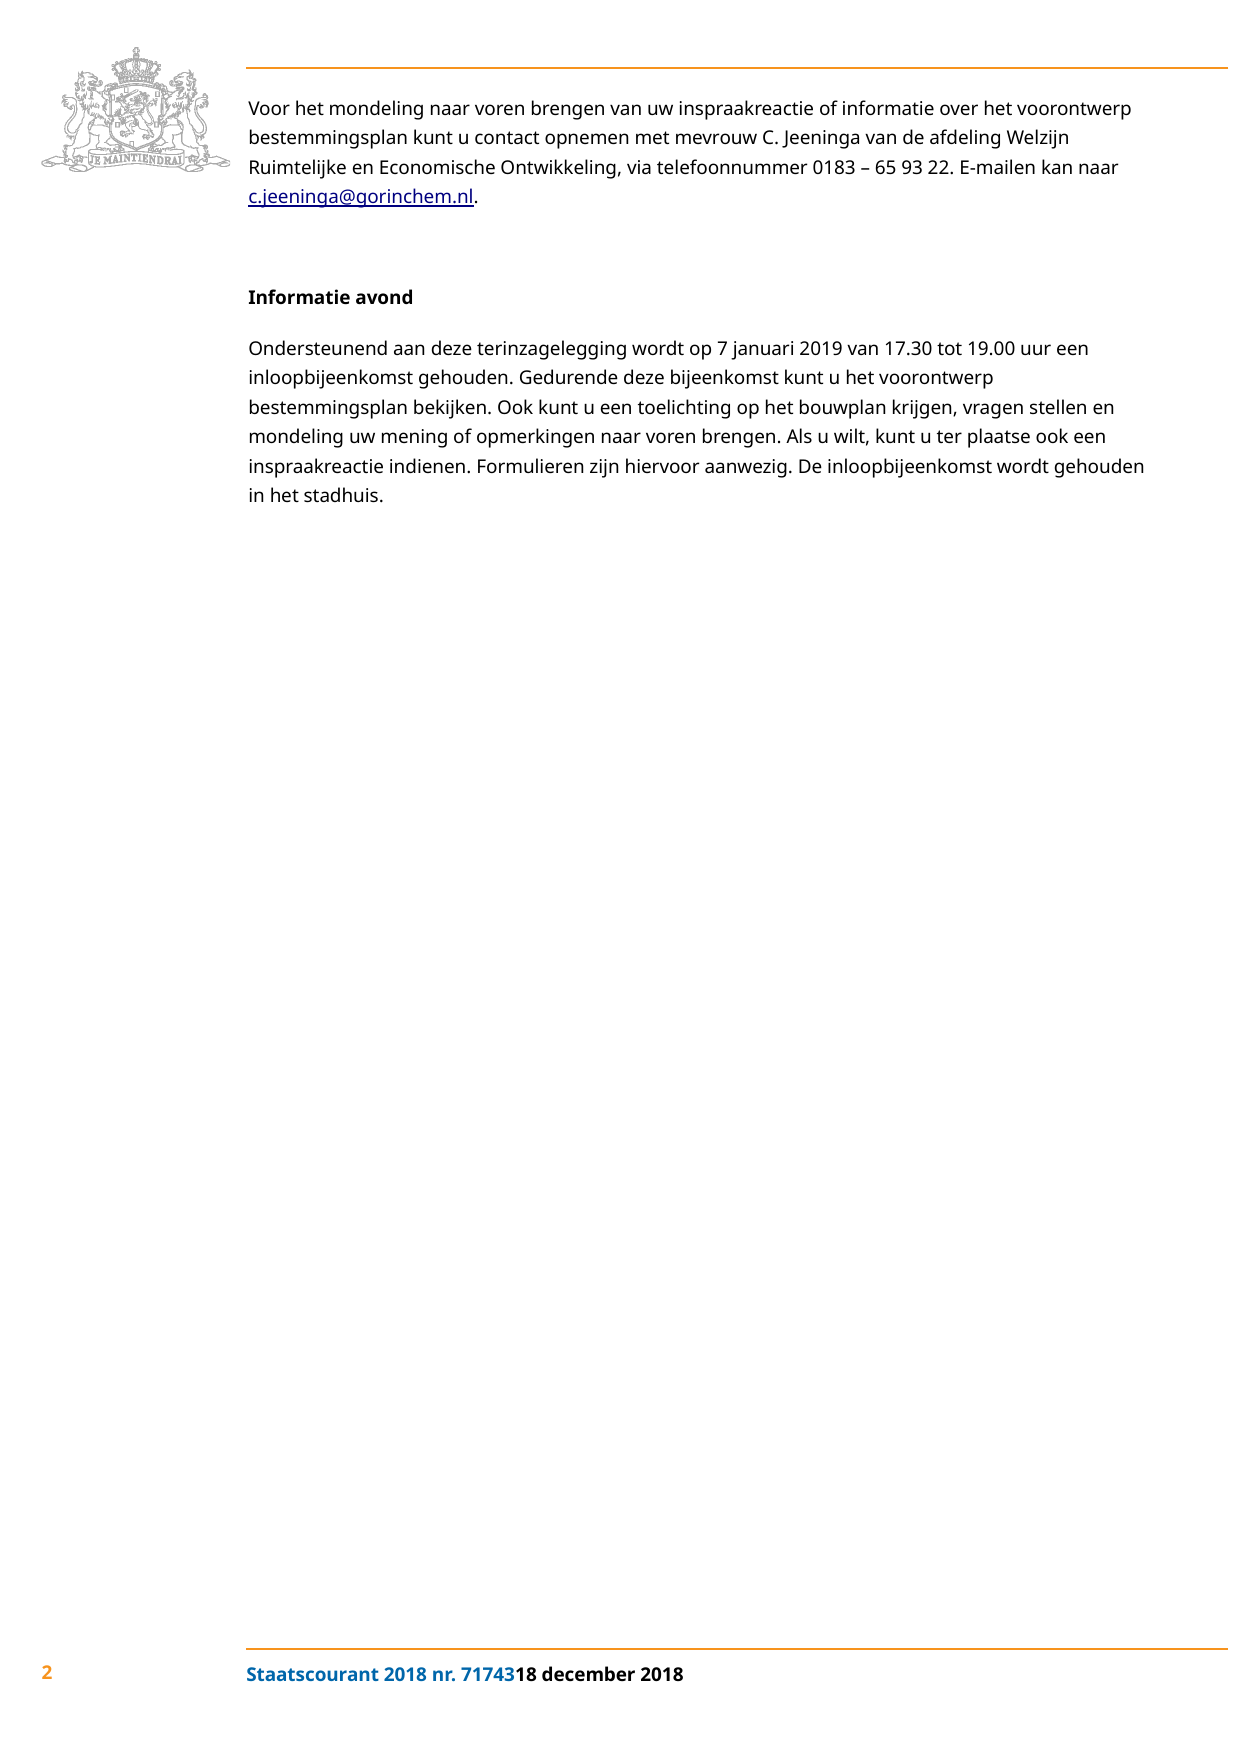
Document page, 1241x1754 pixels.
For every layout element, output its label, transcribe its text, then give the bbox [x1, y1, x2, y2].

text Ondersteunend aan deze terinzagelegging wordt op 7 januari 2019 van 17.30 tot 19.00 uur een inloopbijeenkomst gehouden. Gedurende deze bijeenkomst kunt u het voorontwerp bestemmingsplan bekijken. Ook kunt u een toelichting op het bouwplan krijgen, vragen stellen en mondeling uw mening of opmerkingen naar voren brengen. Als u wilt, kunt u ter plaatse ook een inspraakreactie indienen. Formulieren zijn hiervoor aanwezig. De inloopbijeenkomst wordt gehouden in het stadhuis. [248, 335, 1152, 508]
picture [41, 47, 231, 172]
text Voor het mondeling naar voren brengen van uw inspraakreactie of informatie over het voorontwerp bestemmingsplan kunt u contact opnemen met mevrouw C. Jeeninga van de afdeling Welzijn Ruimtelijke en Economische Ontwikkeling, via telefoonnummer 0183 – 65 93 22. E-mailen kan naar c.jeeninga@gorinchem.nl. [248, 95, 1152, 209]
text Informatie avond [248, 284, 1152, 310]
